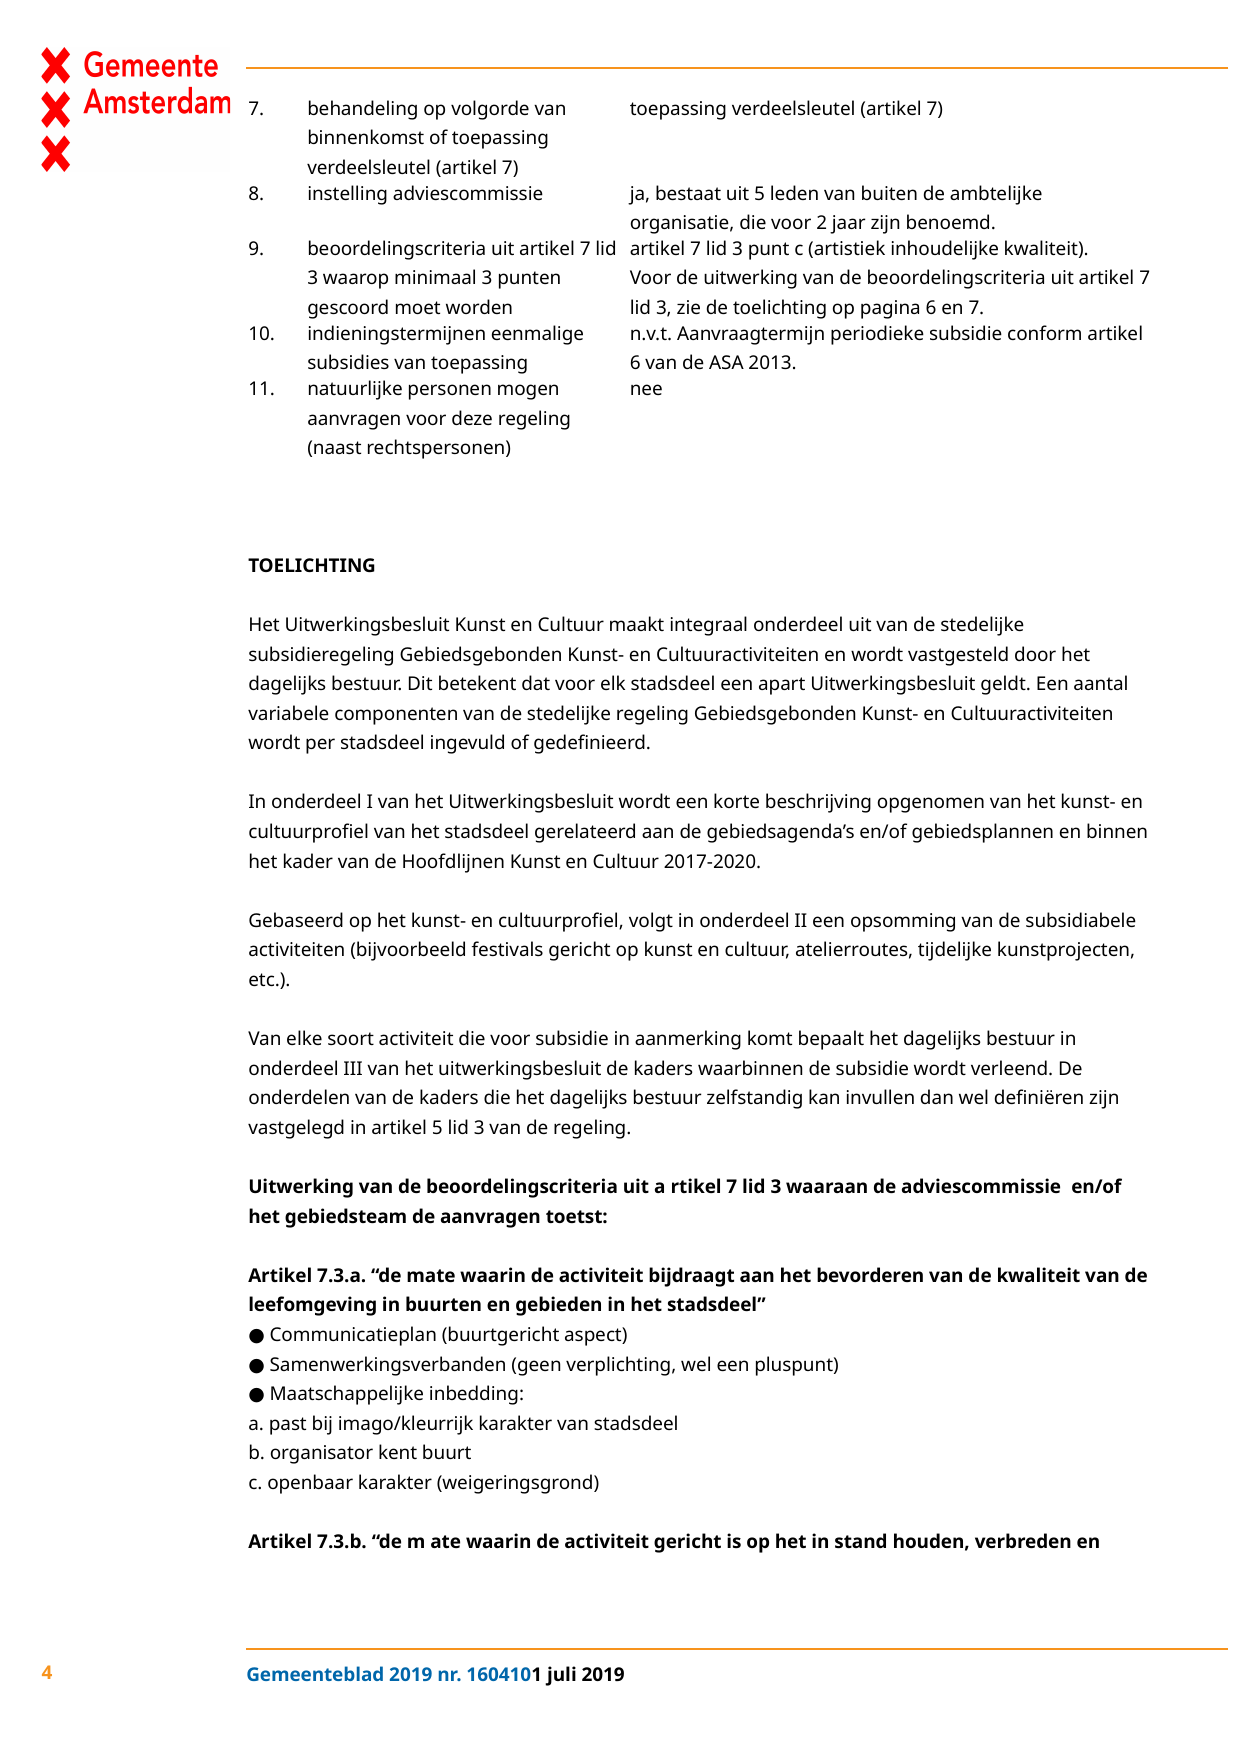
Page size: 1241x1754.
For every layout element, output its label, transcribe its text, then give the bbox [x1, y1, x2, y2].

table_cell toepassing verdeelsleutel (artikel 7) [630, 95, 1152, 180]
table_cell artikel 7 lid 3 punt c (artistiek inhoudelijke kwaliteit). Voor de uitwerking van de beoordelingscriteria uit artikel 7 lid 3, zie de toelichting op pagina 6 en 7. [630, 235, 1152, 320]
text ● Communicatieplan (buurtgericht aspect) [248, 1321, 1152, 1347]
text b. organisator kent buurt [248, 1439, 1152, 1465]
text a. past bij imago/kleurrijk karakter van stadsdeel [248, 1410, 1152, 1436]
text Artikel 7.3.a. “de mate waarin de activiteit bijdraagt aan het bevorderen van de kwaliteit van de leefomgeving in buurten en gebieden in het stadsdeel” [248, 1262, 1152, 1317]
table_cell n.v.t. Aanvraagtermijn periodieke subsidie conform artikel 6 van de ASA 2013. [630, 320, 1152, 375]
text Gebaseerd op het kunst- en cultuurprofiel, volgt in onderdeel II een opsomming van de subsidiabele activiteiten (bijvoorbeeld festivals gericht op kunst en cultuur, atelierroutes, tijdelijke kunstprojecten, etc.). [248, 907, 1152, 992]
table_cell indieningstermijnen eenmalige subsidies van toepassing [248, 320, 629, 375]
text ● Maatschappelijke inbedding: [248, 1380, 1152, 1406]
picture [41, 47, 231, 172]
table_cell instelling adviescommissie [248, 180, 629, 235]
text Het Uitwerkingsbesluit Kunst en Cultuur maakt integraal onderdeel uit van de stedelijke subsidieregeling Gebiedsgebonden Kunst- en Cultuuractiviteiten en wordt vastgesteld door het dagelijks bestuur. Dit betekent dat voor elk stadsdeel een apart Uitwerkingsbesluit geldt. Een aantal variabele componenten van de stedelijke regeling Gebiedsgebonden Kunst- en Cultuuractiviteiten wordt per stadsdeel ingevuld of gedefinieerd. [248, 611, 1152, 755]
table_cell ja, bestaat uit 5 leden van buiten de ambtelijke organisatie, die voor 2 jaar zijn benoemd. [630, 180, 1152, 235]
text In onderdeel I van het Uitwerkingsbesluit wordt een korte beschrijving opgenomen van het kunst- en cultuurprofiel van het stadsdeel gerelateerd aan de gebiedsagenda’s en/of gebiedsplannen en binnen het kader van de Hoofdlijnen Kunst en Cultuur 2017-2020. [248, 789, 1152, 874]
text ● Samenwerkingsverbanden (geen verplichting, wel een pluspunt) [248, 1351, 1152, 1377]
table_cell natuurlijke personen mogen aanvragen voor deze regeling (naast rechtspersonen) [248, 375, 629, 460]
text Artikel 7.3.b. “de m ate waarin de activiteit gericht is op het in stand houden, verbreden en [248, 1528, 1152, 1554]
text c. openbaar karakter (weigeringsgrond) [248, 1469, 1152, 1495]
text Van elke soort activiteit die voor subsidie in aanmerking komt bepaalt het dagelijks bestuur in onderdeel III van het uitwerkingsbesluit de kaders waarbinnen de subsidie wordt verleend. De onderdelen van de kaders die het dagelijks bestuur zelfstandig kan invullen dan wel definiëren zijn vastgelegd in artikel 5 lid 3 van de regeling. [248, 1025, 1152, 1140]
table_cell beoordelingscriteria uit artikel 7 lid 3 waarop minimaal 3 punten gescoord moet worden [248, 235, 629, 320]
table_cell nee [630, 375, 1152, 460]
text Uitwerking van de beoordelingscriteria uit a rtikel 7 lid 3 waaraan de adviescommissie en/of het gebiedsteam de aanvragen toetst: [248, 1173, 1152, 1229]
table_cell behandeling op volgorde van binnenkomst of toepassing verdeelsleutel (artikel 7) [248, 95, 629, 180]
text TOELICHTING [248, 552, 1152, 578]
